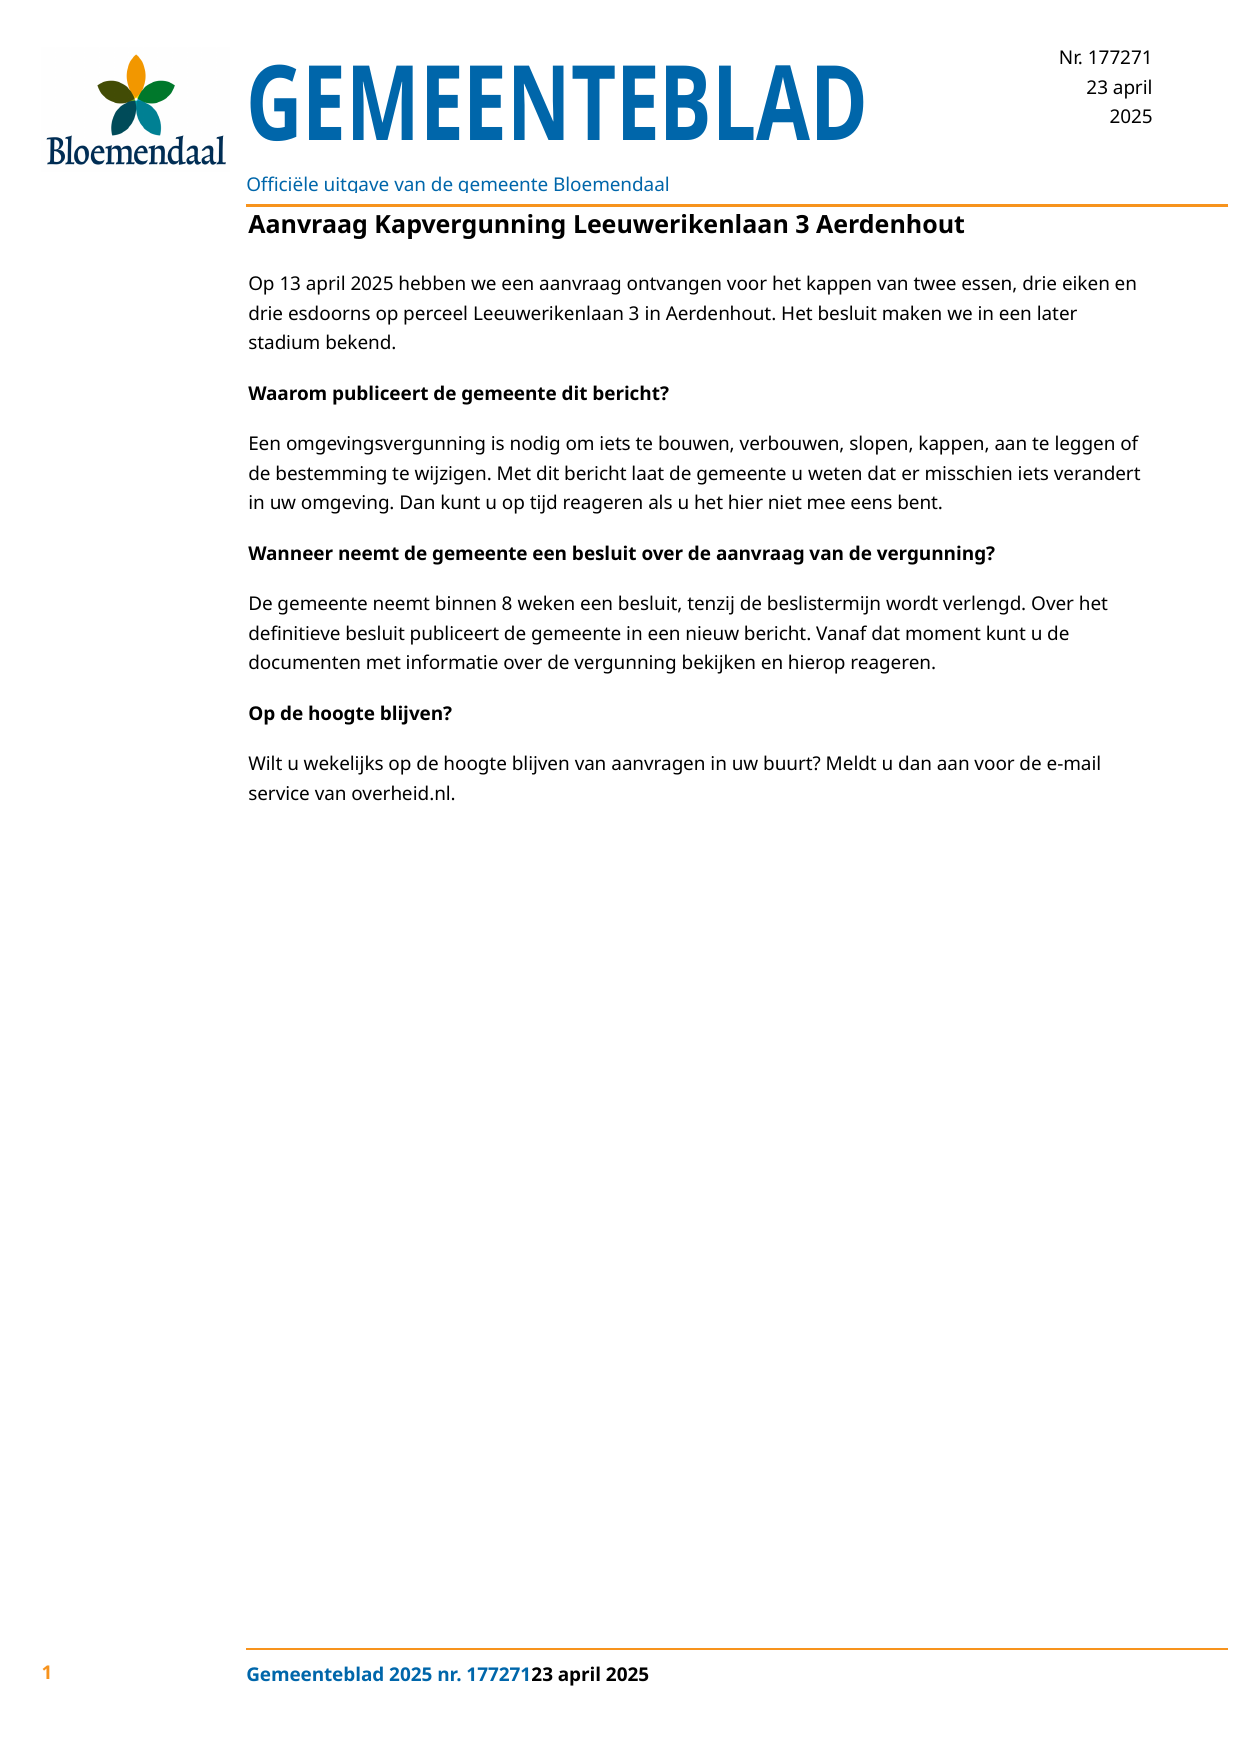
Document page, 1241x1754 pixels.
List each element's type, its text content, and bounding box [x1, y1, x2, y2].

text Op de hoogte blijven? [248, 700, 1152, 726]
text Wanneer neemt de gemeente een besluit over de aanvraag van de vergunning? [248, 540, 1152, 566]
text Wilt u wekelijks op de hoogte blijven van aanvragen in uw buurt? Meldt u dan aan voor de e-mail service van overheid.nl. [248, 750, 1152, 806]
text Op 13 april 2025 hebben we een aanvraag ontvangen voor het kappen van twee essen, drie eiken en drie esdoorns op perceel Leeuwerikenlaan 3 in Aerdenhout. Het besluit maken we in een later stadium bekend. [248, 270, 1152, 355]
picture [41, 47, 231, 172]
text Waarom publiceert de gemeente dit bericht? [248, 380, 1152, 406]
text De gemeente neemt binnen 8 weken een besluit, tenzij de beslistermijn wordt verlengd. Over het definitieve besluit publiceert de gemeente in een nieuw bericht. Vanaf dat moment kunt u de documenten met informatie over de vergunning bekijken en hierop reageren. [248, 590, 1152, 675]
text Aanvraag Kapvergunning Leeuwerikenlaan 3 Aerdenhout [248, 207, 1152, 241]
text Een omgevingsvergunning is nodig om iets te bouwen, verbouwen, slopen, kappen, aan te leggen of de bestemming te wijzigen. Met dit bericht laat de gemeente u weten dat er misschien iets verandert in uw omgeving. Dan kunt u op tijd reageren als u het hier niet mee eens bent. [248, 430, 1152, 515]
